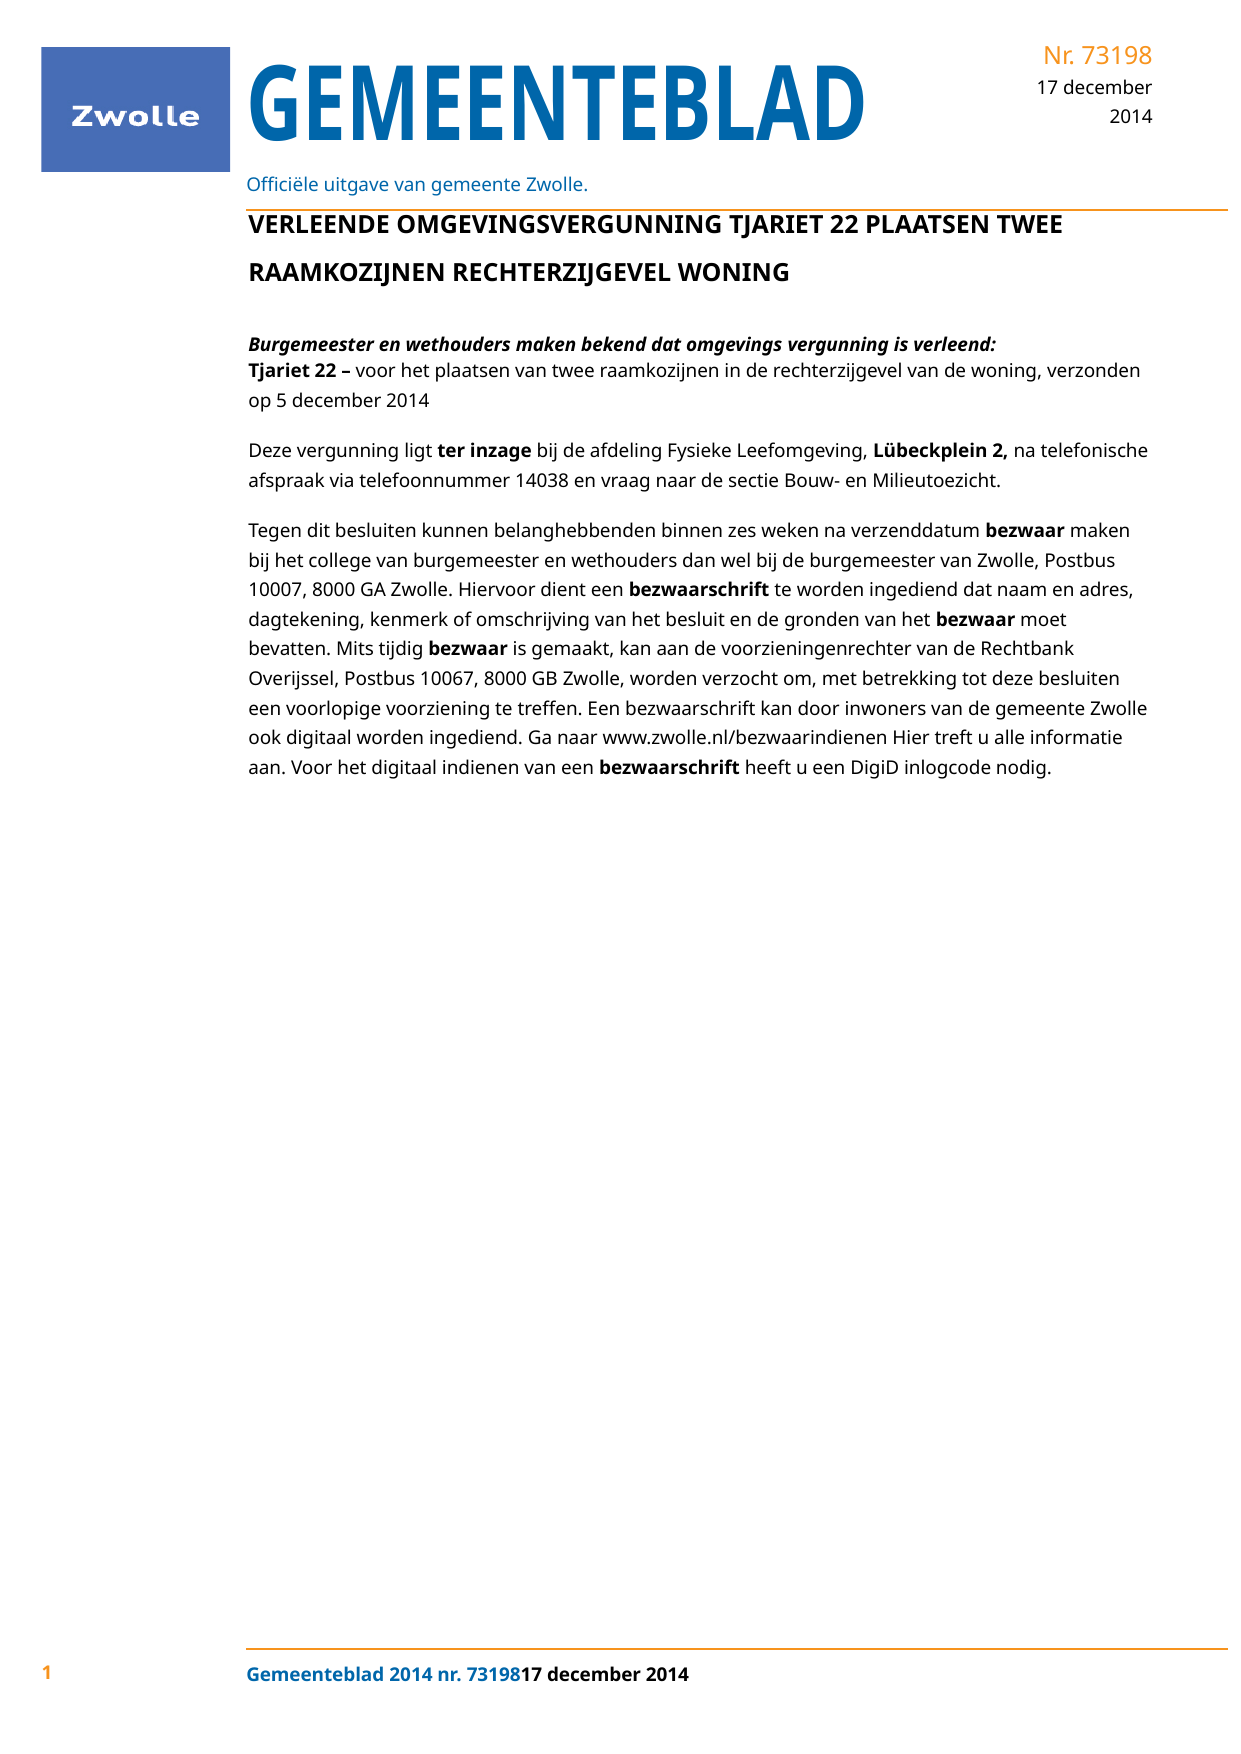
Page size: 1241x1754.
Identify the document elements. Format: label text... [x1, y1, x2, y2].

picture [41, 47, 231, 172]
text Tjariet 22 – voor het plaatsen van twee raamkozijnen in de rechterzijgevel van de woning, verzonden op 5 december 2014 [248, 357, 1152, 412]
text Burgemeester en wethouders maken bekend dat omgevings vergunning is verleend: [248, 331, 1152, 357]
text Deze vergunning ligt ter inzage bij de afdeling Fysieke Leefomgeving, Lübeckplein 2, na telefonische afspraak via telefoonnummer 14038 en vraag naar de sectie Bouw- en Milieutoezicht. [248, 437, 1152, 492]
text Tegen dit besluiten kunnen belanghebbenden binnen zes weken na verzenddatum bezwaar maken bij het college van burgemeester en wethouders dan wel bij de burgemeester van Zwolle, Postbus 10007, 8000 GA Zwolle. Hiervoor dient een bezwaarschrift te worden ingediend dat naam en adres, dagtekening, kenmerk of omschrijving van het besluit en de gronden van het bezwaar moet bevatten. Mits tijdig bezwaar is gemaakt, kan aan de voorzieningenrechter van de Rechtbank Overijssel, Postbus 10067, 8000 GB Zwolle, worden verzocht om, met betrekking tot deze besluiten een voorlopige voorziening te treffen. Een bezwaarschrift kan door inwoners van de gemeente Zwolle ook digitaal worden ingediend. Ga naar www.zwolle.nl/bezwaarindienen Hier treft u alle informatie aan. Voor het digitaal indienen van een bezwaarschrift heeft u een DigiD inlogcode nodig. [248, 517, 1152, 779]
text VERLEENDE OMGEVINGSVERGUNNING TJARIET 22 PLAATSEN TWEE RAAMKOZIJNEN RECHTERZIJGEVEL WONING [248, 211, 1152, 288]
